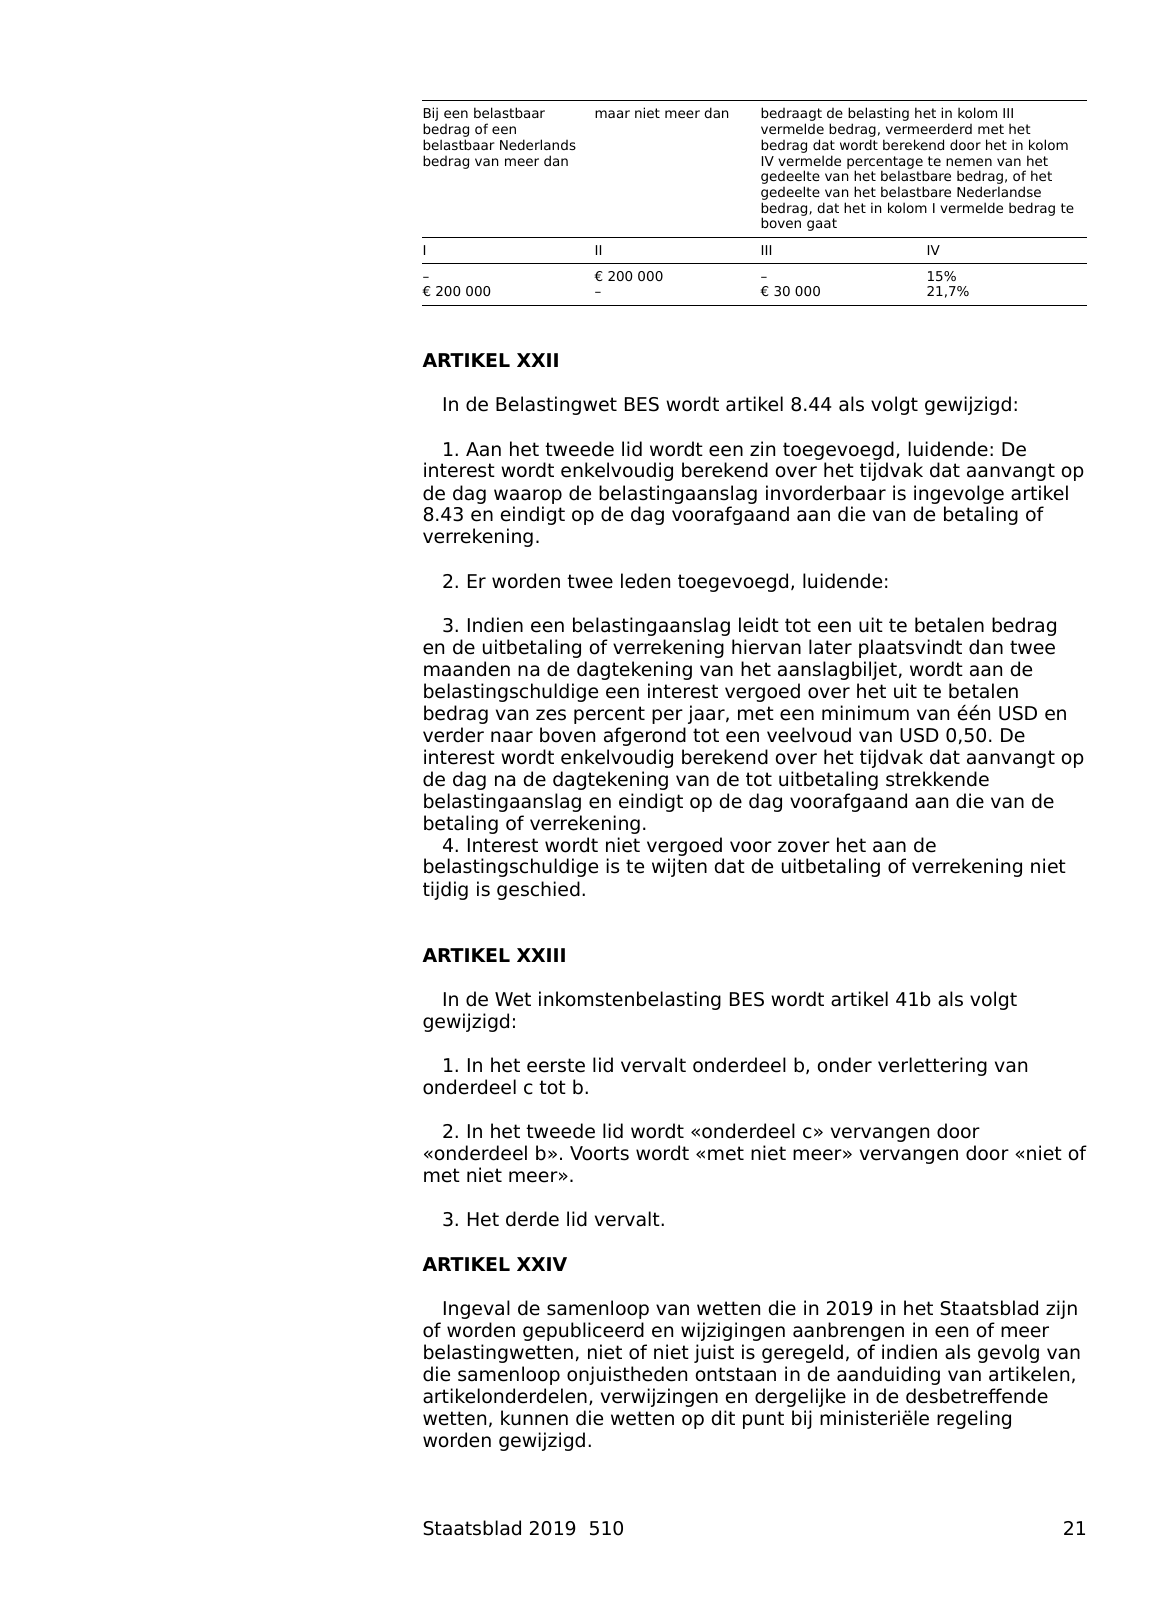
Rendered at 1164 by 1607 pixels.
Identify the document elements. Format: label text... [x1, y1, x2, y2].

table_cell – [754, 264, 921, 284]
table_cell I [422, 238, 588, 263]
text 1. In het eerste lid vervalt onderdeel b, onder verlettering van onderdeel c tot b. [422, 1055, 1087, 1099]
subtitle ARTIKEL XXIII [422, 945, 1087, 967]
table_cell III [754, 238, 921, 263]
text 2. In het tweede lid wordt «onderdeel c» vervangen door «onderdeel b». Voorts wordt «met niet meer» vervangen door «niet of met niet meer». [422, 1121, 1087, 1187]
table_header Bij een belastbaar bedrag of een belastbaar Nederlands bedrag van meer dan [422, 101, 588, 237]
table_cell € 200 000 [422, 284, 588, 305]
text 3. Het derde lid vervalt. [422, 1209, 1087, 1231]
table_cell 15% [921, 264, 1087, 284]
text In de Belastingwet BES wordt artikel 8.44 als volgt gewijzigd: [422, 394, 1087, 416]
table_cell IV [921, 238, 1087, 263]
text 4. Interest wordt niet vergoed voor zover het aan de belastingschuldige is te wijten dat de uitbetaling of verrekening niet tijdig is geschied. [422, 834, 1087, 900]
text 1. Aan het tweede lid wordt een zin toegevoegd, luidende: De interest wordt enkelvoudig berekend over het tijdvak dat aanvangt op de dag waarop de belastingaanslag invorderbaar is ingevolge artikel 8.43 en eindigt op de dag voorafgaand aan die van de betaling of verrekening. [422, 438, 1087, 548]
table_header bedraagt de belasting het in kolom III vermelde bedrag, vermeerderd met het bedrag dat wordt berekend door het in kolom IV vermelde percentage te nemen van het gedeelte van het belastbare bedrag, of het gedeelte van het belastbare Nederlandse bedrag, dat het in kolom I vermelde bedrag te boven gaat [754, 101, 1087, 237]
table_cell 21,7% [921, 284, 1087, 305]
subtitle ARTIKEL XXII [422, 350, 1087, 372]
text Ingeval de samenloop van wetten die in 2019 in het Staatsblad zijn of worden gepubliceerd en wijzigingen aanbrengen in een of meer belastingwetten, niet of niet juist is geregeld, of indien als gevolg van die samenloop onjuistheden ontstaan in de aanduiding van artikelen, artikelonderdelen, verwijzingen en dergelijke in de desbetreffende wetten, kunnen die wetten op dit punt bij ministeriële regeling worden gewijzigd. [422, 1298, 1087, 1452]
table_cell € 30 000 [754, 284, 921, 305]
table_cell – [422, 264, 588, 284]
subtitle ARTIKEL XXIV [422, 1253, 1087, 1276]
text 2. Er worden twee leden toegevoegd, luidende: [422, 571, 1087, 592]
table_cell € 200 000 [588, 264, 754, 284]
table_header maar niet meer dan [588, 101, 754, 237]
table_cell – [588, 284, 754, 305]
text 3. Indien een belastingaanslag leidt tot een uit te betalen bedrag en de uitbetaling of verrekening hiervan later plaatsvindt dan twee maanden na de dagtekening van het aanslagbiljet, wordt aan de belastingschuldige een interest vergoed over het uit te betalen bedrag van zes percent per jaar, met een minimum van één USD en verder naar boven afgerond tot een veelvoud van USD 0,50. De interest wordt enkelvoudig berekend over het tijdvak dat aanvangt op de dag na de dagtekening van de tot uitbetaling strekkende belastingaanslag en eindigt op de dag voorafgaand aan die van de betaling of verrekening. [422, 615, 1087, 834]
table_cell II [588, 238, 754, 263]
text In de Wet inkomstenbelasting BES wordt artikel 41b als volgt gewijzigd: [422, 989, 1087, 1033]
